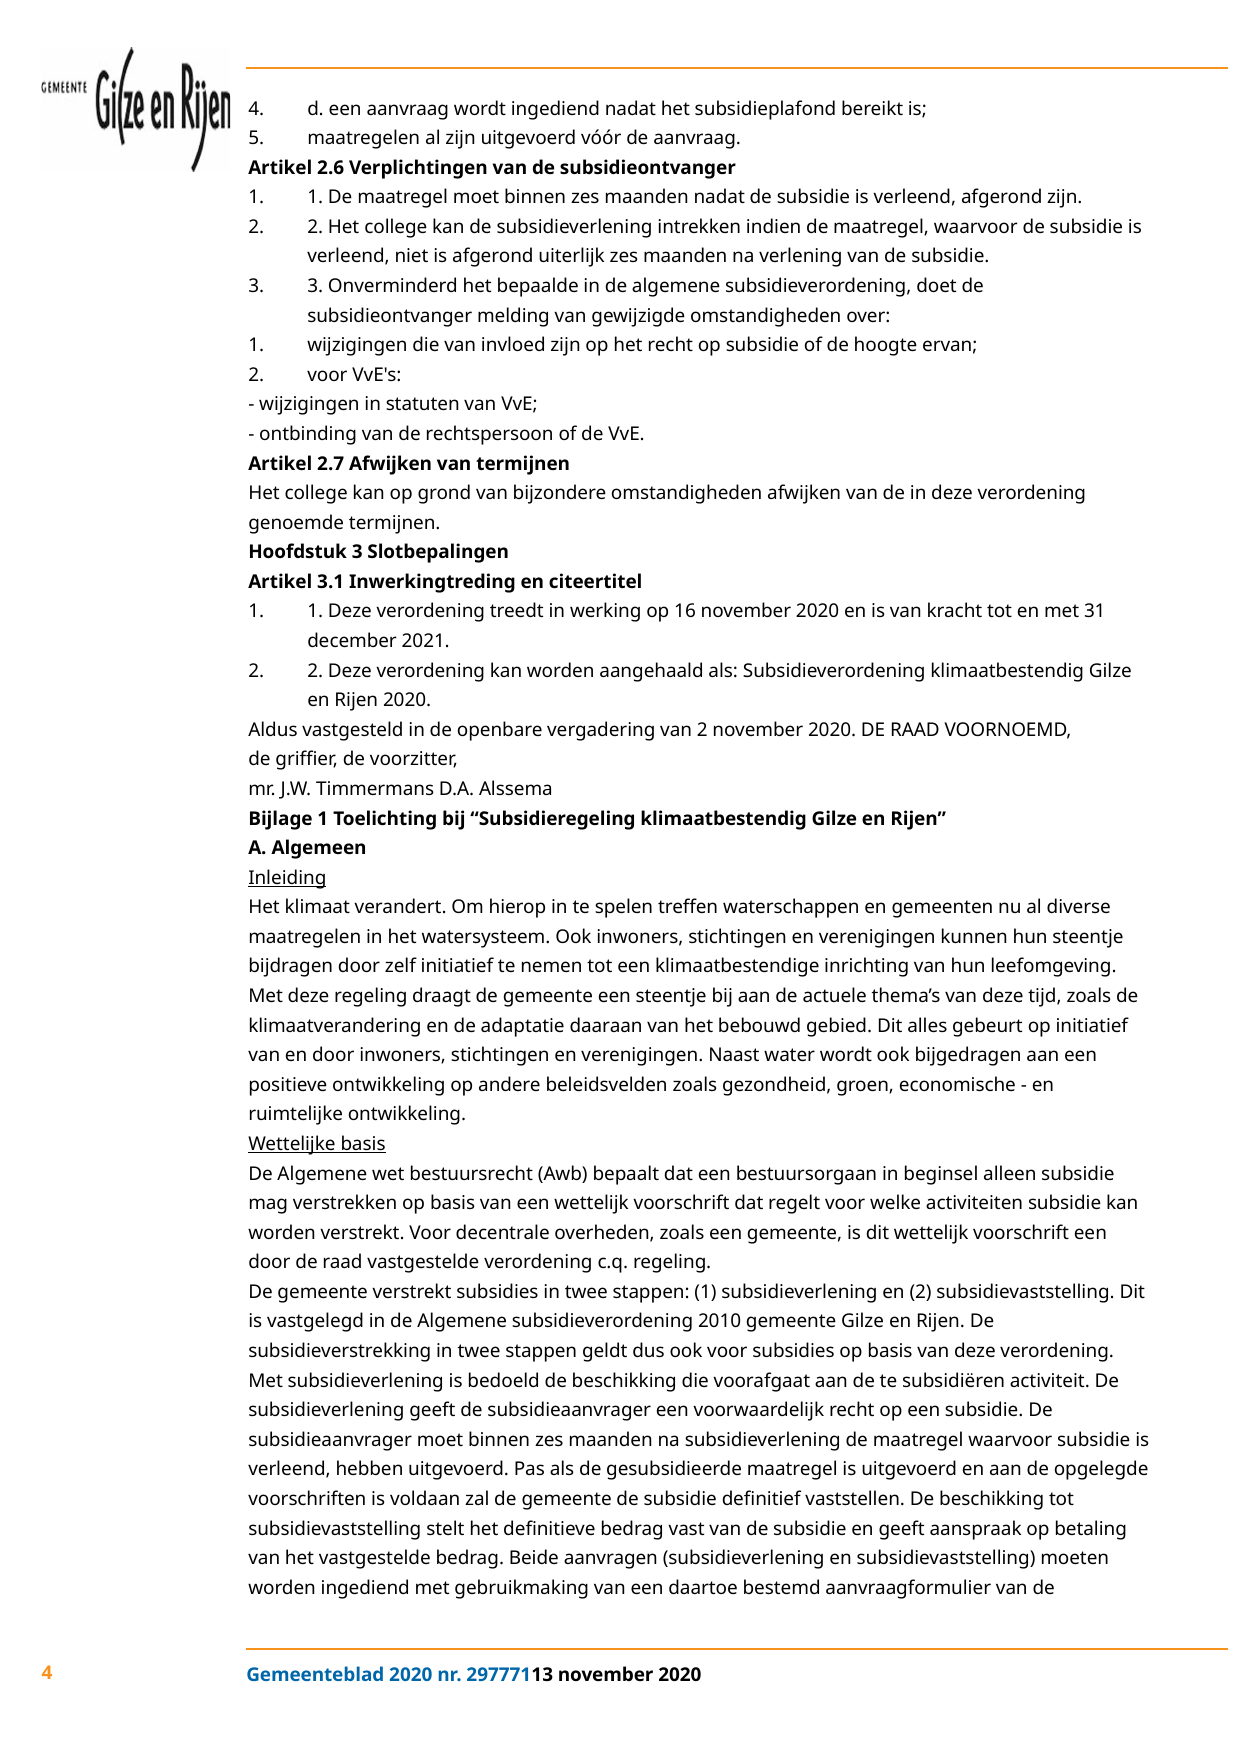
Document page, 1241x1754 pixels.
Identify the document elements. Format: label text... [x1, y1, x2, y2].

text Hoofdstuk 3 Slotbepalingen [248, 538, 1152, 564]
text Het klimaat verandert. Om hierop in te spelen treffen waterschappen en gemeenten nu al diverse maatregelen in het watersysteem. Ook inwoners, stichtingen en verenigingen kunnen hun steentje bijdragen door zelf initiatief te nemen tot een klimaatbestendige inrichting van hun leefomgeving. [248, 893, 1152, 978]
text Bijlage 1 Toelichting bij “Subsidieregeling klimaatbestendig Gilze en Rijen” [248, 805, 1152, 831]
text - wijzigingen in statuten van VvE; [248, 391, 1152, 416]
list 2. Deze verordening kan worden aangehaald als: Subsidieverordening klimaatbestendig Gilze en Rijen 2020. [248, 657, 1152, 712]
text De gemeente verstrekt subsidies in twee stappen: (1) subsidieverlening en (2) subsidievaststelling. Dit is vastgelegd in de Algemene subsidieverordening 2010 gemeente Gilze en Rijen. De subsidieverstrekking in twee stappen geldt dus ook voor subsidies op basis van deze verordening. [248, 1278, 1152, 1363]
text A. Algemeen [248, 834, 1152, 860]
text Aldus vastgesteld in de openbare vergadering van 2 november 2020. DE RAAD VOORNOEMD, [248, 716, 1152, 742]
list wijzigingen die van invloed zijn op het recht op subsidie of de hoogte ervan; [248, 331, 1152, 357]
list 3. Onverminderd het bepaalde in de algemene subsidieverordening, doet de subsidieontvanger melding van gewijzigde omstandigheden over: [248, 272, 1152, 328]
list 1. Deze verordening treedt in werking op 16 november 2020 en is van kracht tot en met 31 december 2021. [248, 598, 1152, 653]
list 2. Het college kan de subsidieverlening intrekken indien de maatregel, waarvoor de subsidie is verleend, niet is afgerond uiterlijk zes maanden na verlening van de subsidie. [248, 213, 1152, 268]
text Met deze regeling draagt de gemeente een steentje bij aan de actuele thema’s van deze tijd, zoals de klimaatverandering en de adaptatie daaraan van het bebouwd gebied. Dit alles gebeurt op initiatief van en door inwoners, stichtingen en verenigingen. Naast water wordt ook bijgedragen aan een positieve ontwikkeling op andere beleidsvelden zoals gezondheid, groen, economische - en ruimtelijke ontwikkeling. [248, 982, 1152, 1126]
text mr. J.W. Timmermans D.A. Alssema [248, 775, 1152, 801]
text de griffier, de voorzitter, [248, 746, 1152, 771]
list d. een aanvraag wordt ingediend nadat het subsidieplafond bereikt is; [248, 95, 1152, 121]
text - ontbinding van de rechtspersoon of de VvE. [248, 420, 1152, 446]
text De Algemene wet bestuursrecht (Awb) bepaalt dat een bestuursorgaan in beginsel alleen subsidie mag verstrekken op basis van een wettelijk voorschrift dat regelt voor welke activiteiten subsidie kan worden verstrekt. Voor decentrale overheden, zoals een gemeente, is dit wettelijk voorschrift een door de raad vastgestelde verordening c.q. regeling. [248, 1160, 1152, 1274]
text Wettelijke basis [248, 1130, 1152, 1156]
text Met subsidieverlening is bedoeld de beschikking die voorafgaat aan de te subsidiëren activiteit. De subsidieverlening geeft de subsidieaanvrager een voorwaardelijk recht op een subsidie. De subsidieaanvrager moet binnen zes maanden na subsidieverlening de maatregel waarvoor subsidie is verleend, hebben uitgevoerd. Pas als de gesubsidieerde maatregel is uitgevoerd en aan de opgelegde voorschriften is voldaan zal de gemeente de subsidie definitief vaststellen. De beschikking tot subsidievaststelling stelt het definitieve bedrag vast van de subsidie en geeft aanspraak op betaling van het vastgestelde bedrag. Beide aanvragen (subsidieverlening en subsidievaststelling) moeten worden ingediend met gebruikmaking van een daartoe bestemd aanvraagformulier van de [248, 1367, 1152, 1600]
list 1. De maatregel moet binnen zes maanden nadat de subsidie is verleend, afgerond zijn. [248, 183, 1152, 209]
text Artikel 2.7 Afwijken van termijnen [248, 450, 1152, 476]
text Het college kan op grond van bijzondere omstandigheden afwijken van de in deze verordening genoemde termijnen. [248, 479, 1152, 535]
text Inleiding [248, 864, 1152, 890]
list voor VvE's: [248, 361, 1152, 387]
text Artikel 3.1 Inwerkingtreding en citeertitel [248, 568, 1152, 594]
picture [41, 47, 231, 172]
text Artikel 2.6 Verplichtingen van de subsidieontvanger [248, 154, 1152, 180]
list maatregelen al zijn uitgevoerd vóór de aanvraag. [248, 124, 1152, 150]
